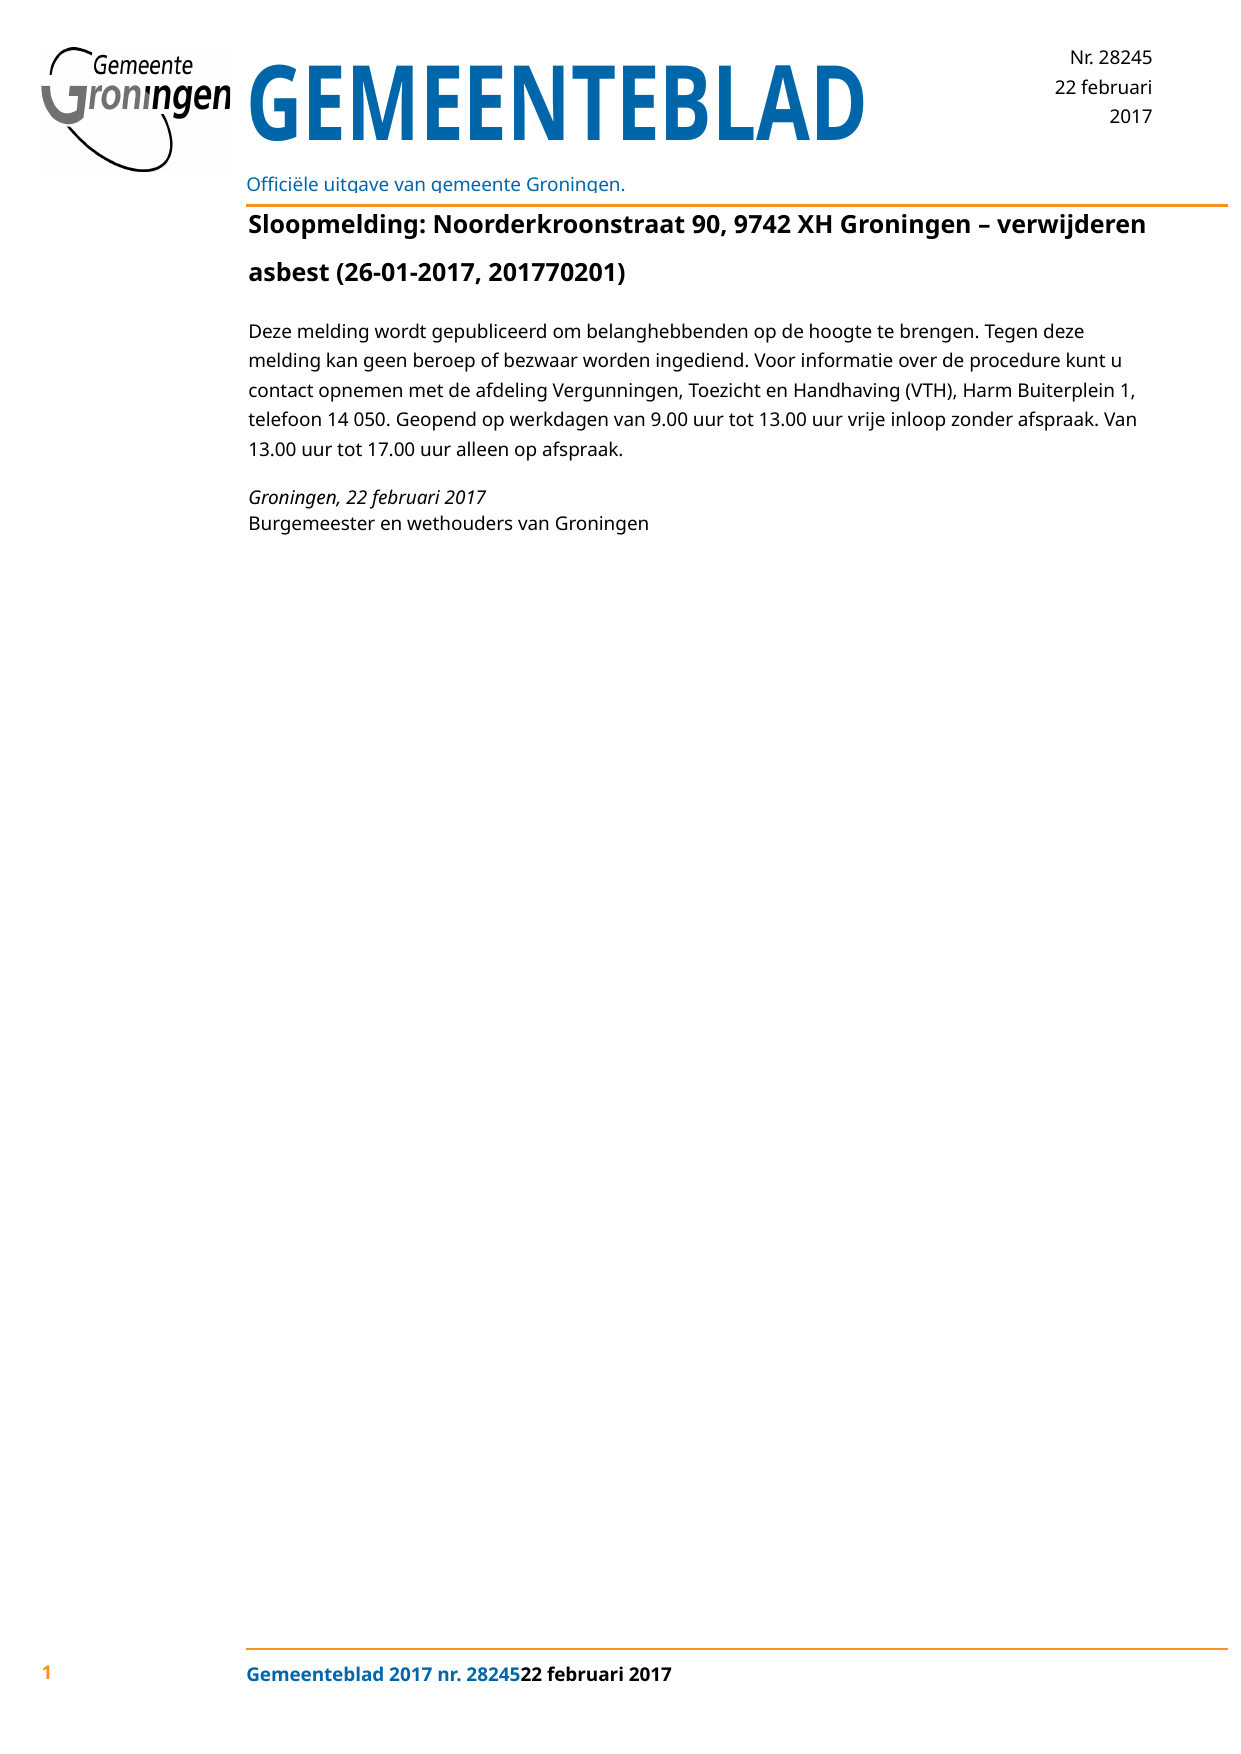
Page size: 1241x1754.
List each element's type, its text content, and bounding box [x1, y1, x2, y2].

picture [41, 47, 231, 172]
text Deze melding wordt gepubliceerd om belanghebbenden op de hoogte te brengen. Tegen deze melding kan geen beroep of bezwaar worden ingediend. Voor informatie over de procedure kunt u contact opnemen met de afdeling Vergunningen, Toezicht en Handhaving (VTH), Harm Buiterplein 1, telefoon 14 050. Geopend op werkdagen van 9.00 uur tot 13.00 uur vrije inloop zonder afspraak. Van 13.00 uur tot 17.00 uur alleen op afspraak. [248, 318, 1152, 462]
text Groningen, 22 februari 2017 [248, 484, 1152, 510]
text Burgemeester en wethouders van Groningen [248, 510, 1152, 536]
text Sloopmelding: Noorderkroonstraat 90, 9742 XH Groningen – verwijderen asbest (26-01-2017, 201770201) [248, 207, 1152, 288]
